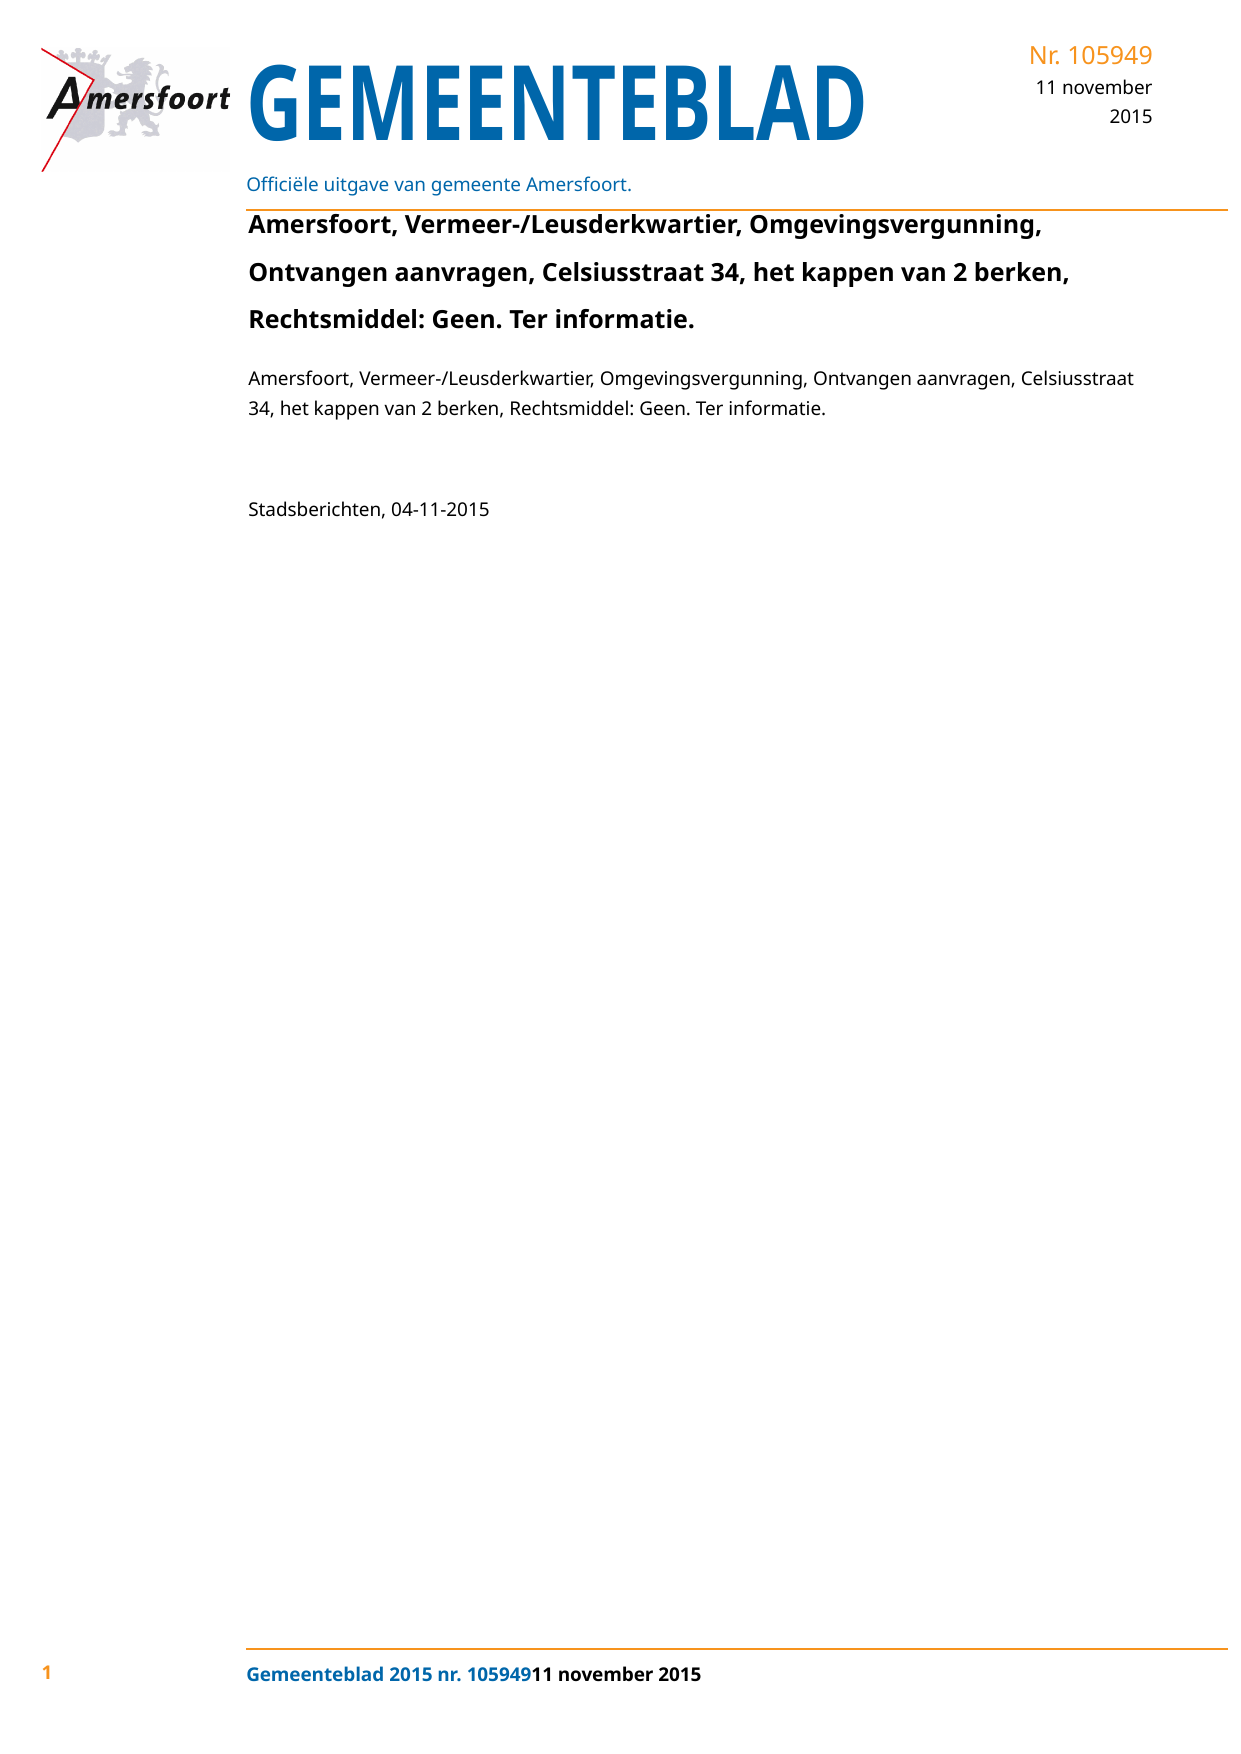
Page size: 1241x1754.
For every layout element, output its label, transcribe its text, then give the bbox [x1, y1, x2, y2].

text Amersfoort, Vermeer-/Leusderkwartier, Omgevingsvergunning, Ontvangen aanvragen, Celsiusstraat 34, het kappen van 2 berken, Rechtsmiddel: Geen. Ter informatie. [248, 211, 1152, 336]
text Amersfoort, Vermeer-/Leusderkwartier, Omgevingsvergunning, Ontvangen aanvragen, Celsiusstraat 34, het kappen van 2 berken, Rechtsmiddel: Geen. Ter informatie. [248, 366, 1152, 421]
text Stadsberichten, 04-11-2015 [248, 496, 1152, 522]
picture [41, 47, 231, 172]
